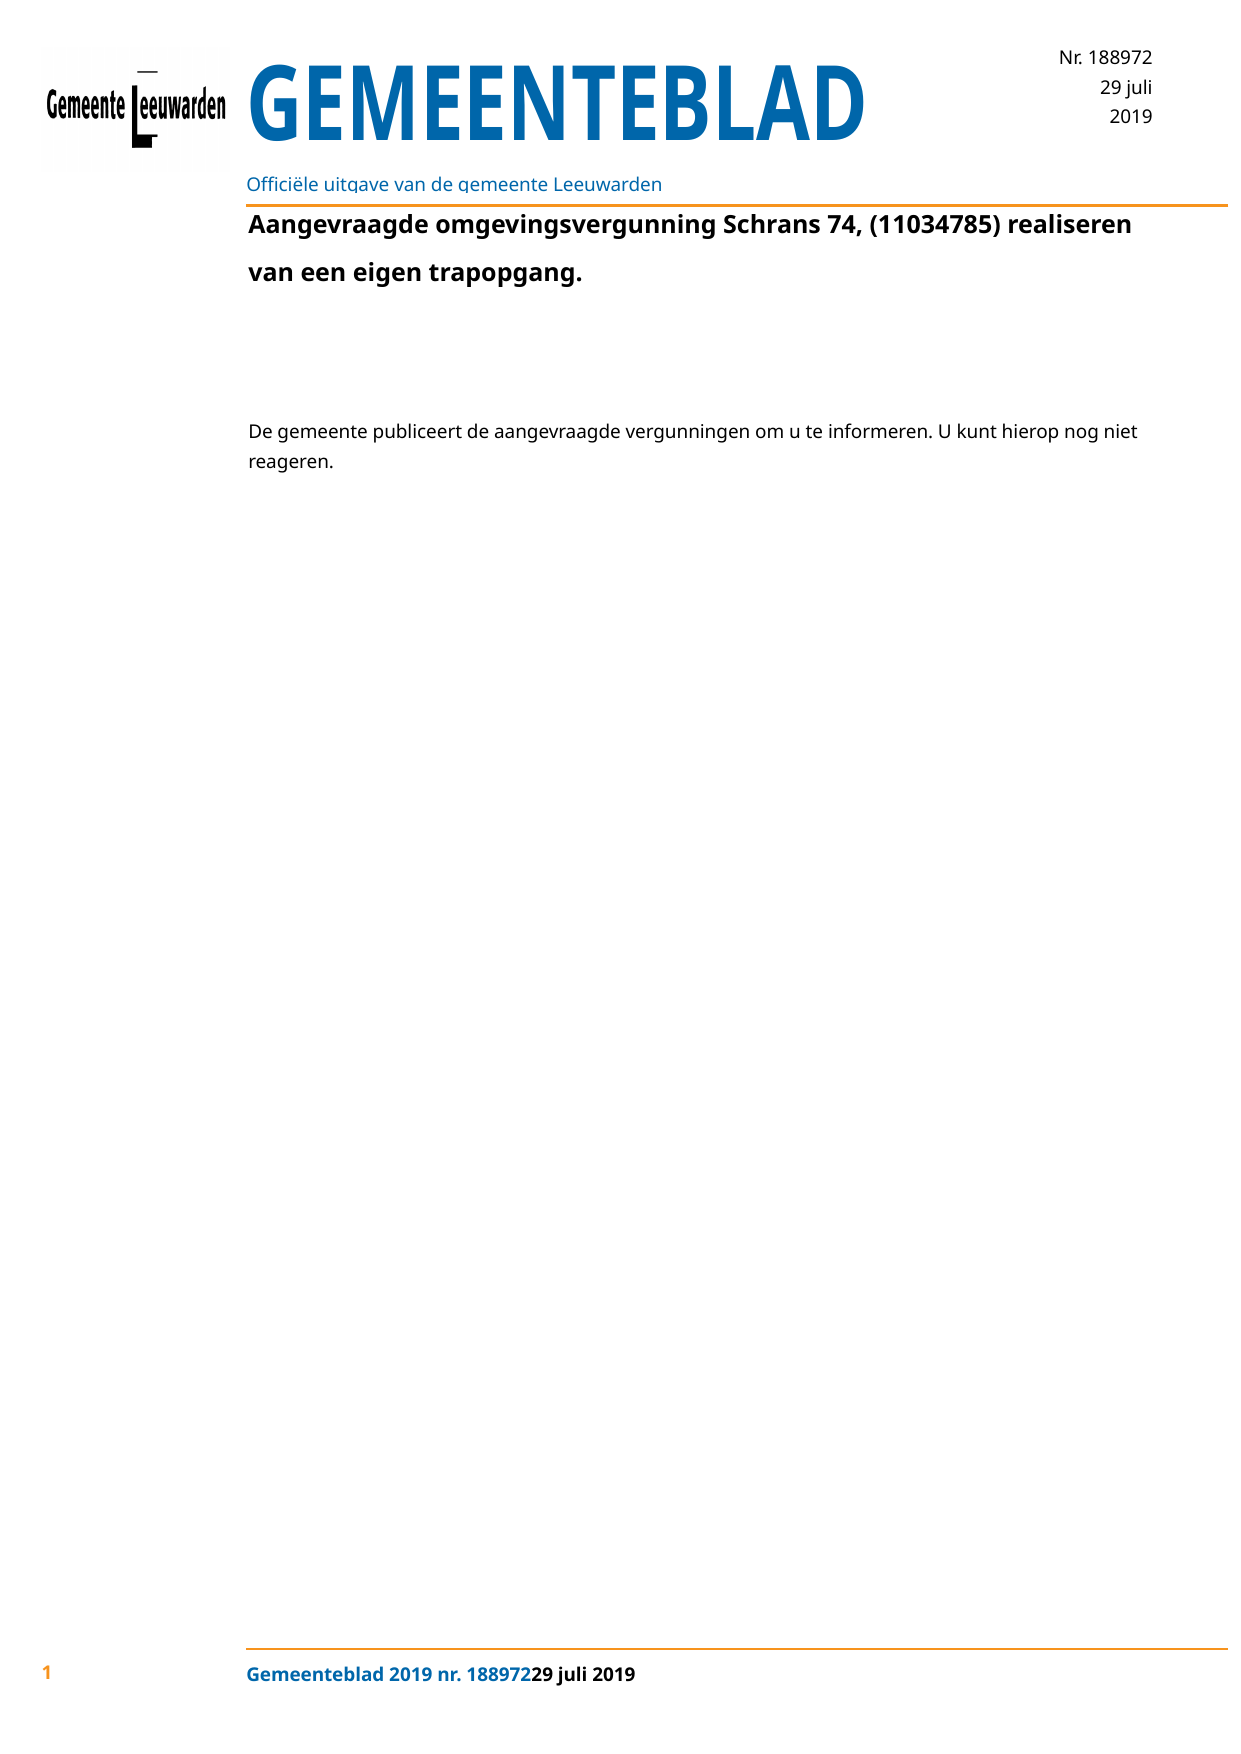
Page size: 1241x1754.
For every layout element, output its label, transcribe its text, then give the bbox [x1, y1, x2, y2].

text Aangevraagde omgevingsvergunning Schrans 74, (11034785) realiseren van een eigen trapopgang. [248, 207, 1152, 288]
picture [41, 47, 231, 172]
text De gemeente publiceert de aangevraagde vergunningen om u te informeren. U kunt hierop nog niet reageren. [248, 419, 1152, 474]
